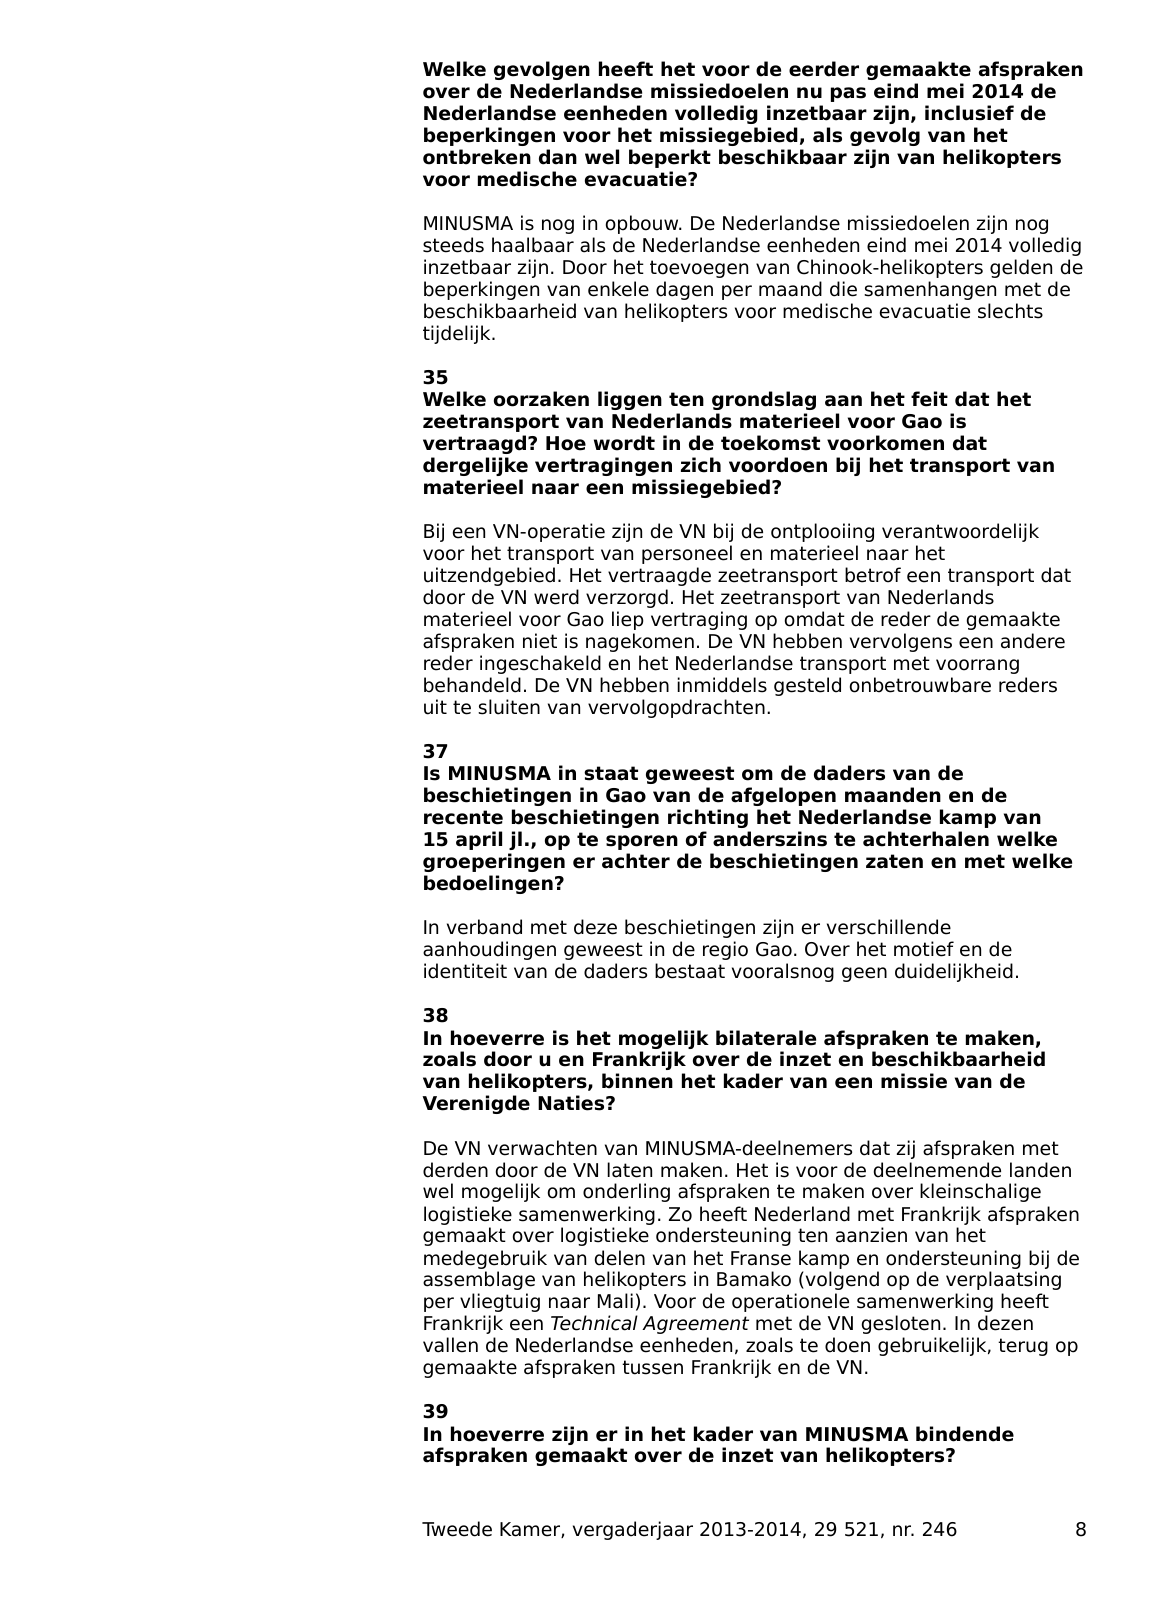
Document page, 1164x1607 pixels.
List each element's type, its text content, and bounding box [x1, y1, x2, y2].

text In hoeverre zijn er in het kader van MINUSMA bindende afspraken gemaakt over de inzet van helikopters? [422, 1423, 1087, 1467]
text 35 [422, 367, 1087, 389]
text Welke gevolgen heeft het voor de eerder gemaakte afspraken over de Nederlandse missiedoelen nu pas eind mei 2014 de Nederlandse eenheden volledig inzetbaar zijn, inclusief de beperkingen voor het missiegebied, als gevolg van het ontbreken dan wel beperkt beschikbaar zijn van helikopters voor medische evacuatie? [422, 59, 1087, 191]
text Is MINUSMA in staat geweest om de daders van de beschietingen in Gao van de afgelopen maanden en de recente beschietingen richting het Nederlandse kamp van 15 april jl., op te sporen of anderszins te achterhalen welke groeperingen er achter de beschietingen zaten en met welke bedoelingen? [422, 763, 1087, 895]
text In verband met deze beschietingen zijn er verschillende aanhoudingen geweest in de regio Gao. Over het motief en de identiteit van de daders bestaat vooralsnog geen duidelijkheid. [422, 917, 1087, 983]
text Bij een VN-operatie zijn de VN bij de ontplooiing verantwoordelijk voor het transport van personeel en materieel naar het uitzendgebied. Het vertraagde zeetransport betrof een transport dat door de VN werd verzorgd. Het zeetransport van Nederlands materieel voor Gao liep vertraging op omdat de reder de gemaakte afspraken niet is nagekomen. De VN hebben vervolgens een andere reder ingeschakeld en het Nederlandse transport met voorrang behandeld. De VN hebben inmiddels gesteld onbetrouwbare reders uit te sluiten van vervolgopdrachten. [422, 521, 1087, 719]
text 39 [422, 1401, 1087, 1423]
text 38 [422, 1005, 1087, 1027]
text MINUSMA is nog in opbouw. De Nederlandse missiedoelen zijn nog steeds haalbaar als de Nederlandse eenheden eind mei 2014 volledig inzetbaar zijn. Door het toevoegen van Chinook-helikopters gelden de beperkingen van enkele dagen per maand die samenhangen met de beschikbaarheid van helikopters voor medische evacuatie slechts tijdelijk. [422, 213, 1087, 345]
text De VN verwachten van MINUSMA-deelnemers dat zij afspraken met derden door de VN laten maken. Het is voor de deelnemende landen wel mogelijk om onderling afspraken te maken over kleinschalige logistieke samenwerking. Zo heeft Nederland met Frankrijk afspraken gemaakt over logistieke ondersteuning ten aanzien van het medegebruik van delen van het Franse kamp en ondersteuning bij de assemblage van helikopters in Bamako (volgend op de verplaatsing per vliegtuig naar Mali). Voor de operationele samenwerking heeft Frankrijk een Technical Agreement met de VN gesloten. In dezen vallen de Nederlandse eenheden, zoals te doen gebruikelijk, terug op gemaakte afspraken tussen Frankrijk en de VN. [422, 1137, 1087, 1379]
text 37 [422, 741, 1087, 763]
text Welke oorzaken liggen ten grondslag aan het feit dat het zeetransport van Nederlands materieel voor Gao is vertraagd? Hoe wordt in de toekomst voorkomen dat dergelijke vertragingen zich voordoen bij het transport van materieel naar een missiegebied? [422, 389, 1087, 499]
text In hoeverre is het mogelijk bilaterale afspraken te maken, zoals door u en Frankrijk over de inzet en beschikbaarheid van helikopters, binnen het kader van een missie van de Verenigde Naties? [422, 1027, 1087, 1115]
